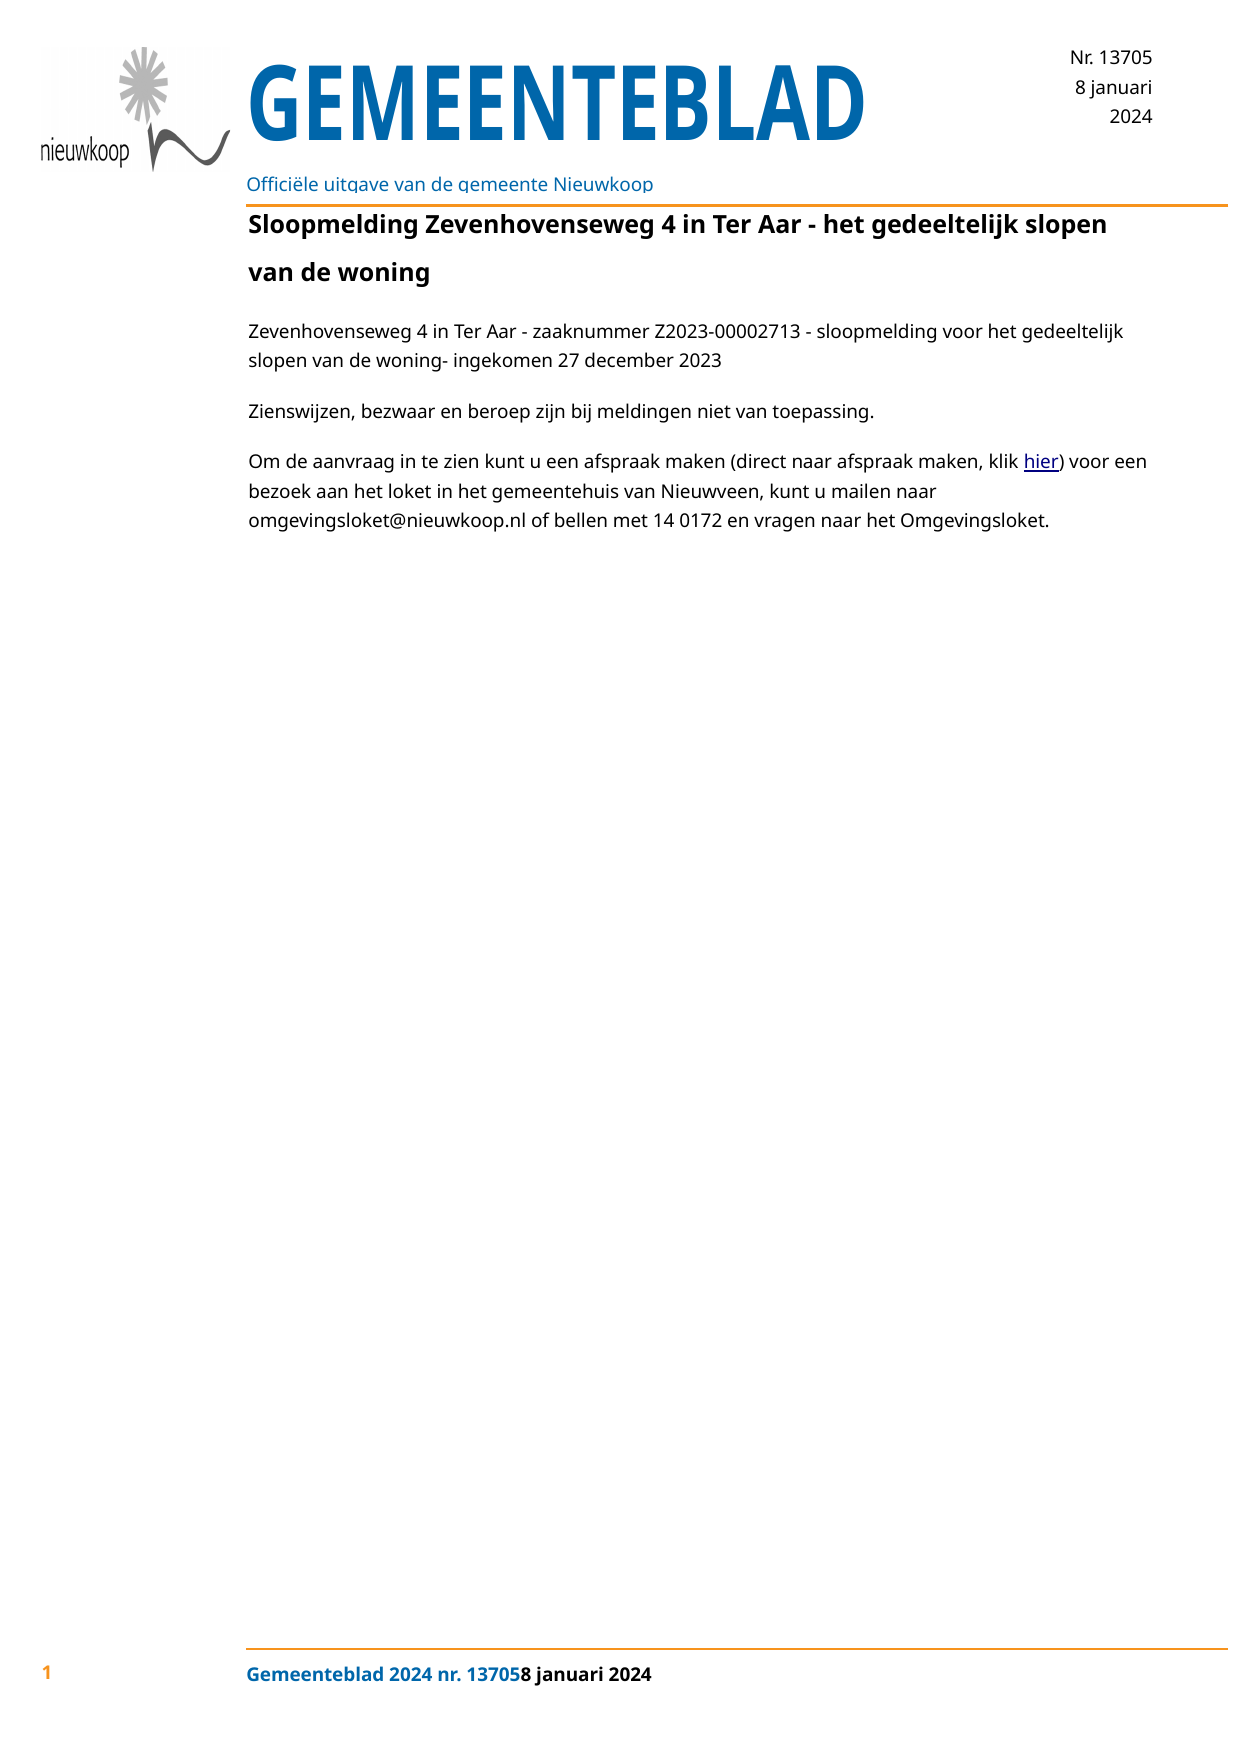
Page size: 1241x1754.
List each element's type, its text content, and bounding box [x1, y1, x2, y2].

picture [41, 47, 231, 172]
text Sloopmelding Zevenhovenseweg 4 in Ter Aar - het gedeeltelijk slopen van de woning [248, 207, 1152, 288]
text Zevenhovenseweg 4 in Ter Aar - zaaknummer Z2023-00002713 - sloopmelding voor het gedeeltelijk slopen van de woning- ingekomen 27 december 2023 [248, 318, 1152, 373]
text Zienswijzen, bezwaar en beroep zijn bij meldingen niet van toepassing. [248, 398, 1152, 424]
text Om de aanvraag in te zien kunt u een afspraak maken (direct naar afspraak maken, klik hier) voor een bezoek aan het loket in het gemeentehuis van Nieuwveen, kunt u mailen naar omgevingsloket@nieuwkoop.nl of bellen met 14 0172 en vragen naar het Omgevingsloket. [248, 448, 1152, 533]
